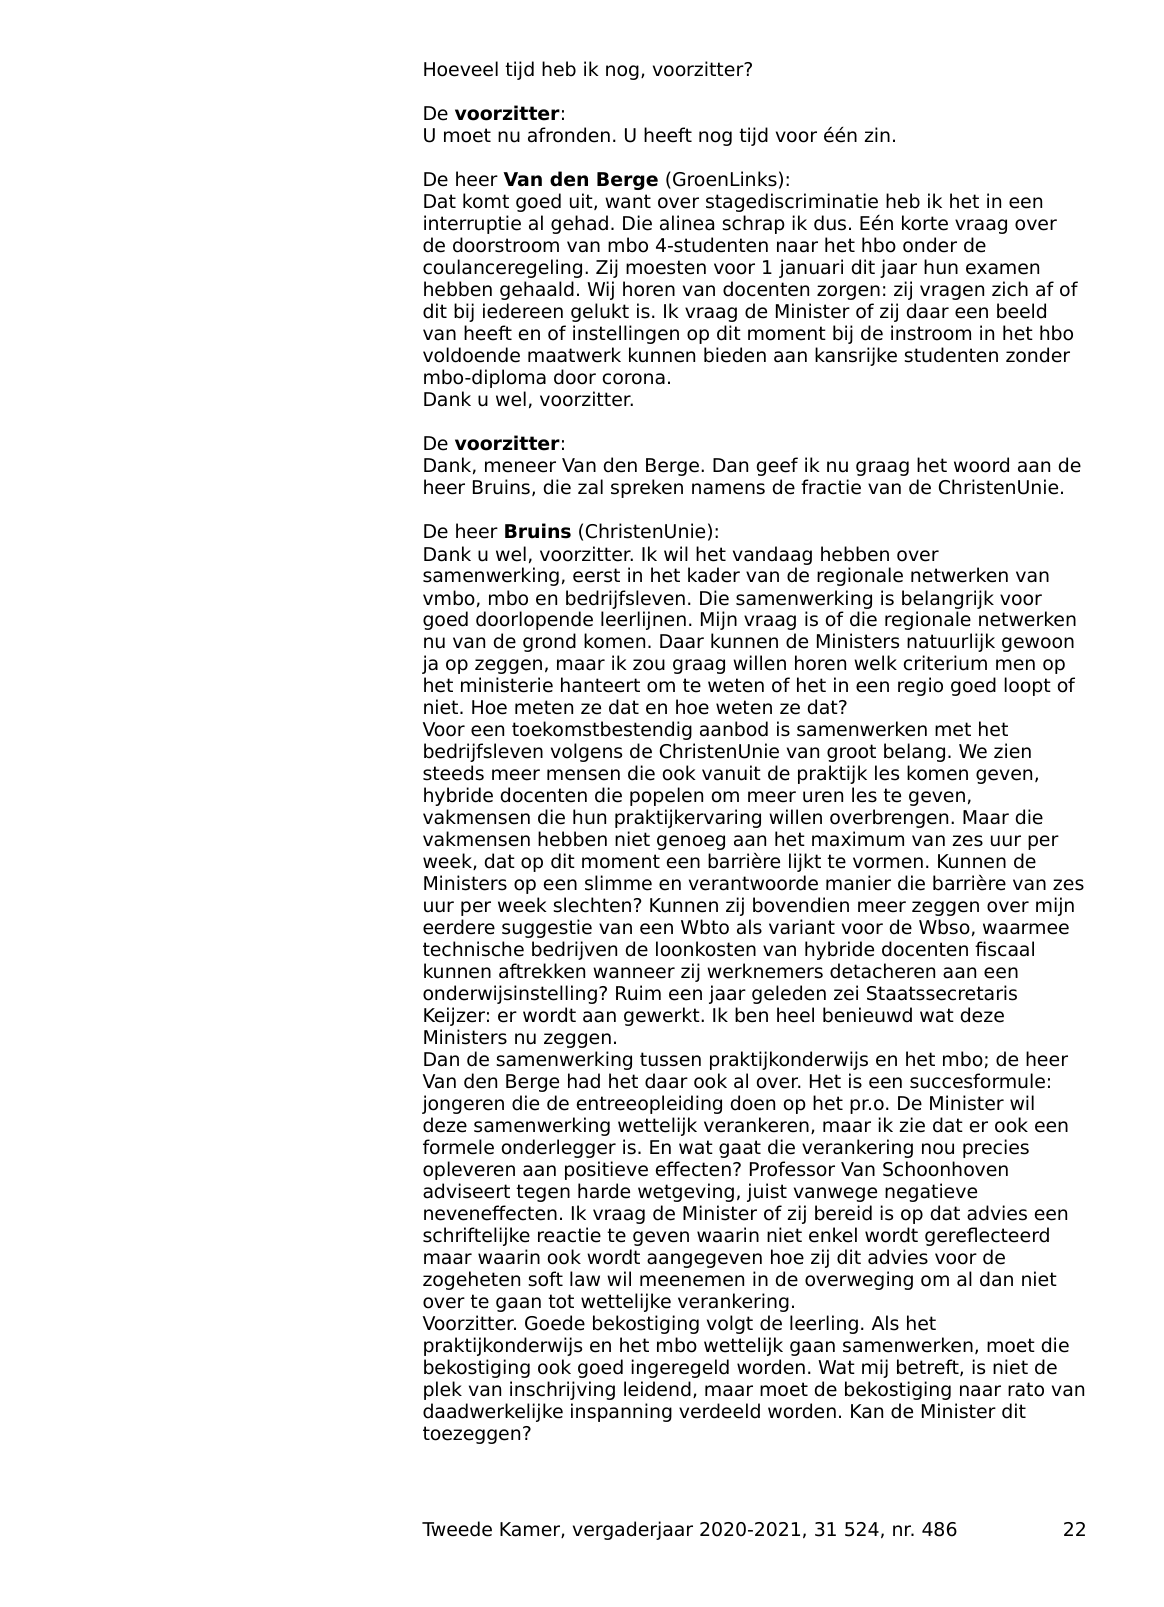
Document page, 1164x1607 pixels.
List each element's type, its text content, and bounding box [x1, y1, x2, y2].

text Dank u wel, voorzitter. [422, 389, 1087, 411]
text Voor een toekomstbestendig aanbod is samenwerken met het bedrijfsleven volgens de ChristenUnie van groot belang. We zien steeds meer mensen die ook vanuit de praktijk les komen geven, hybride docenten die popelen om meer uren les te geven, vakmensen die hun praktijkervaring willen overbrengen. Maar die vakmensen hebben niet genoeg aan het maximum van zes uur per week, dat op dit moment een barrière lijkt te vormen. Kunnen de Ministers op een slimme en verantwoorde manier die barrière van zes uur per week slechten? Kunnen zij bovendien meer zeggen over mijn eerdere suggestie van een Wbto als variant voor de Wbso, waarmee technische bedrijven de loonkosten van hybride docenten fiscaal kunnen aftrekken wanneer zij werknemers detacheren aan een onderwijsinstelling? Ruim een jaar geleden zei Staatssecretaris Keijzer: er wordt aan gewerkt. Ik ben heel benieuwd wat deze Ministers nu zeggen. [422, 719, 1087, 1049]
text Dank, meneer Van den Berge. Dan geef ik nu graag het woord aan de heer Bruins, die zal spreken namens de fractie van de ChristenUnie. [422, 455, 1087, 499]
text De voorzitter: [422, 433, 1087, 455]
text De heer Bruins (ChristenUnie): [422, 521, 1087, 543]
text De heer Van den Berge (GroenLinks): [422, 169, 1087, 191]
text Voorzitter. Goede bekostiging volgt de leerling. Als het praktijkonderwijs en het mbo wettelijk gaan samenwerken, moet die bekostiging ook goed ingeregeld worden. Wat mij betreft, is niet de plek van inschrijving leidend, maar moet de bekostiging naar rato van daadwerkelijke inspanning verdeeld worden. Kan de Minister dit toezeggen? [422, 1313, 1087, 1444]
text Dan de samenwerking tussen praktijkonderwijs en het mbo; de heer Van den Berge had het daar ook al over. Het is een succesformule: jongeren die de entreeopleiding doen op het pr.o. De Minister wil deze samenwerking wettelijk verankeren, maar ik zie dat er ook een formele onderlegger is. En wat gaat die verankering nou precies opleveren aan positieve effecten? Professor Van Schoonhoven adviseert tegen harde wetgeving, juist vanwege negatieve neveneffecten. Ik vraag de Minister of zij bereid is op dat advies een schriftelijke reactie te geven waarin niet enkel wordt gereflecteerd maar waarin ook wordt aangegeven hoe zij dit advies voor de zogeheten soft law wil meenemen in de overweging om al dan niet over te gaan tot wettelijke verankering. [422, 1049, 1087, 1313]
text U moet nu afronden. U heeft nog tijd voor één zin. [422, 125, 1087, 147]
text Dat komt goed uit, want over stagediscriminatie heb ik het in een interruptie al gehad. Die alinea schrap ik dus. Eén korte vraag over de doorstroom van mbo 4-studenten naar het hbo onder de coulanceregeling. Zij moesten voor 1 januari dit jaar hun examen hebben gehaald. Wij horen van docenten zorgen: zij vragen zich af of dit bij iedereen gelukt is. Ik vraag de Minister of zij daar een beeld van heeft en of instellingen op dit moment bij de instroom in het hbo voldoende maatwerk kunnen bieden aan kansrijke studenten zonder mbo-diploma door corona. [422, 191, 1087, 389]
text Dank u wel, voorzitter. Ik wil het vandaag hebben over samenwerking, eerst in het kader van de regionale netwerken van vmbo, mbo en bedrijfsleven. Die samenwerking is belangrijk voor goed doorlopende leerlijnen. Mijn vraag is of die regionale netwerken nu van de grond komen. Daar kunnen de Ministers natuurlijk gewoon ja op zeggen, maar ik zou graag willen horen welk criterium men op het ministerie hanteert om te weten of het in een regio goed loopt of niet. Hoe meten ze dat en hoe weten ze dat? [422, 543, 1087, 719]
text Hoeveel tijd heb ik nog, voorzitter? [422, 59, 1087, 81]
text De voorzitter: [422, 103, 1087, 125]
